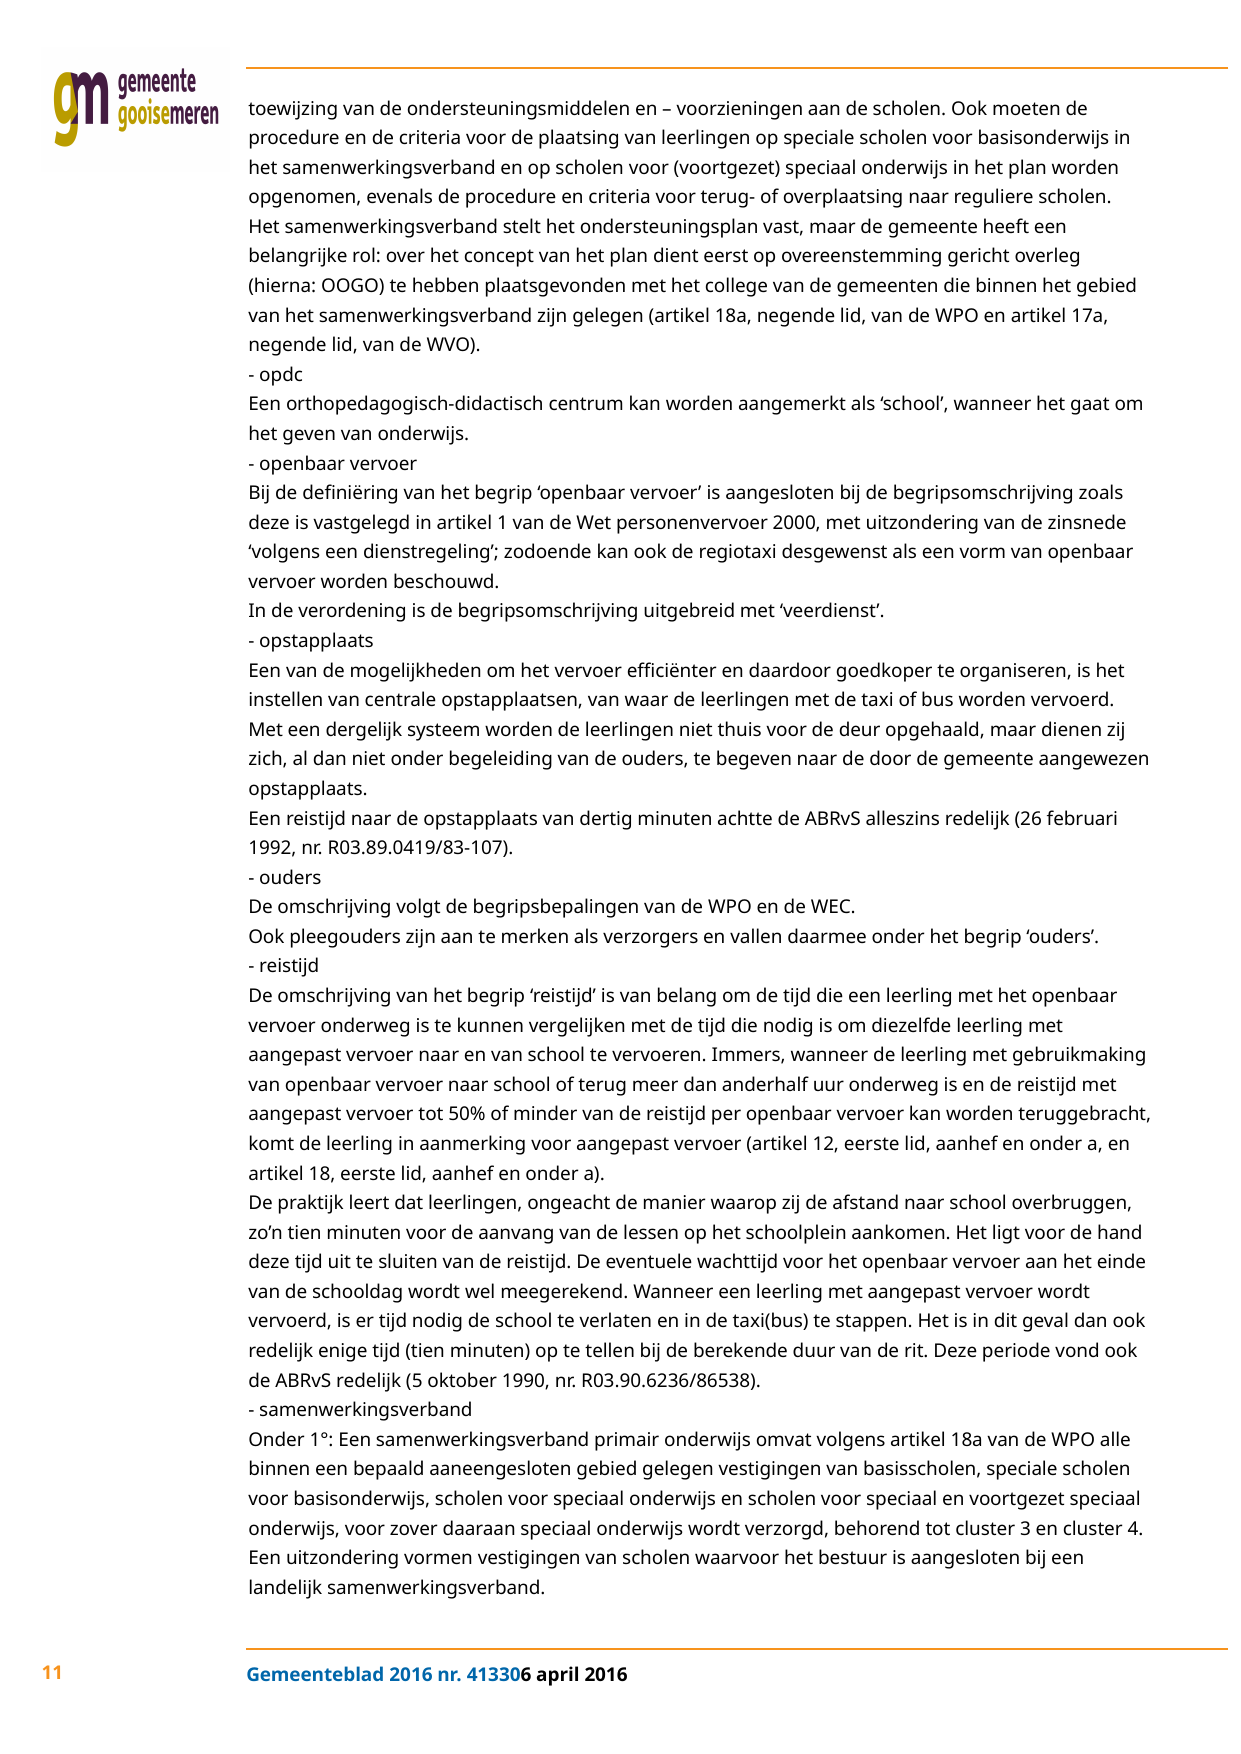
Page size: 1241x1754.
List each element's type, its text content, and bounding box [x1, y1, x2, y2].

text - opdc [248, 361, 1152, 387]
text De omschrijving van het begrip ‘reistijd’ is van belang om de tijd die een leerling met het openbaar vervoer onderweg is te kunnen vergelijken met de tijd die nodig is om diezelfde leerling met aangepast vervoer naar en van school te vervoeren. Immers, wanneer de leerling met gebruikmaking van openbaar vervoer naar school of terug meer dan anderhalf uur onderweg is en de reistijd met aangepast vervoer tot 50% of minder van de reistijd per openbaar vervoer kan worden teruggebracht, komt de leerling in aanmerking voor aangepast vervoer (artikel 12, eerste lid, aanhef en onder a, en artikel 18, eerste lid, aanhef en onder a). [248, 982, 1152, 1186]
text De praktijk leert dat leerlingen, ongeacht de manier waarop zij de afstand naar school overbruggen, zo’n tien minuten voor de aanvang van de lessen op het schoolplein aankomen. Het ligt voor de hand deze tijd uit te sluiten van de reistijd. De eventuele wachttijd voor het openbaar vervoer aan het einde van de schooldag wordt wel meegerekend. Wanneer een leerling met aangepast vervoer wordt vervoerd, is er tijd nodig de school te verlaten en in de taxi(bus) te stappen. Het is in dit geval dan ook redelijk enige tijd (tien minuten) op te tellen bij de berekende duur van de rit. Deze periode vond ook de ABRvS redelijk (5 oktober 1990, nr. R03.90.6236/86538). [248, 1189, 1152, 1393]
text Een reistijd naar de opstapplaats van dertig minuten achtte de ABRvS alleszins redelijk (26 februari 1992, nr. R03.89.0419/83-107). [248, 805, 1152, 860]
text - opstapplaats [248, 627, 1152, 653]
text Een van de mogelijkheden om het vervoer efficiënter en daardoor goedkoper te organiseren, is het instellen van centrale opstapplaatsen, van waar de leerlingen met de taxi of bus worden vervoerd. Met een dergelijk systeem worden de leerlingen niet thuis voor de deur opgehaald, maar dienen zij zich, al dan niet onder begeleiding van de ouders, te begeven naar de door de gemeente aangewezen opstapplaats. [248, 657, 1152, 801]
text - ouders [248, 864, 1152, 890]
text Het samenwerkingsverband stelt het ondersteuningsplan vast, maar de gemeente heeft een belangrijke rol: over het concept van het plan dient eerst op overeenstemming gericht overleg (hierna: OOGO) te hebben plaatsgevonden met het college van de gemeenten die binnen het gebied van het samenwerkingsverband zijn gelegen (artikel 18a, negende lid, van de WPO en artikel 17a, negende lid, van de WVO). [248, 213, 1152, 357]
picture [41, 47, 231, 172]
text Een orthopedagogisch-didactisch centrum kan worden aangemerkt als ‘school’, wanneer het gaat om het geven van onderwijs. [248, 391, 1152, 446]
text - samenwerkingsverband [248, 1396, 1152, 1422]
text Onder 1°: Een samenwerkingsverband primair onderwijs omvat volgens artikel 18a van de WPO alle binnen een bepaald aaneengesloten gebied gelegen vestigingen van basisscholen, speciale scholen voor basisonderwijs, scholen voor speciaal onderwijs en scholen voor speciaal en voortgezet speciaal onderwijs, voor zover daaraan speciaal onderwijs wordt verzorgd, behorend tot cluster 3 en cluster 4. Een uitzondering vormen vestigingen van scholen waarvoor het bestuur is aangesloten bij een landelijk samenwerkingsverband. [248, 1426, 1152, 1600]
text In de verordening is de begripsomschrijving uitgebreid met ‘veerdienst’. [248, 598, 1152, 623]
text Ook pleegouders zijn aan te merken als verzorgers en vallen daarmee onder het begrip ‘ouders’. [248, 923, 1152, 949]
text - openbaar vervoer [248, 450, 1152, 476]
text - reistijd [248, 953, 1152, 978]
text toewijzing van de ondersteuningsmiddelen en – voorzieningen aan de scholen. Ook moeten de procedure en de criteria voor de plaatsing van leerlingen op speciale scholen voor basisonderwijs in het samenwerkingsverband en op scholen voor (voortgezet) speciaal onderwijs in het plan worden opgenomen, evenals de procedure en criteria voor terug- of overplaatsing naar reguliere scholen. [248, 95, 1152, 209]
text Bij de definiëring van het begrip ‘openbaar vervoer’ is aangesloten bij de begripsomschrijving zoals deze is vastgelegd in artikel 1 van de Wet personenvervoer 2000, met uitzondering van de zinsnede ‘volgens een dienstregeling’; zodoende kan ook de regiotaxi desgewenst als een vorm van openbaar vervoer worden beschouwd. [248, 479, 1152, 594]
text De omschrijving volgt de begripsbepalingen van de WPO en de WEC. [248, 893, 1152, 919]
